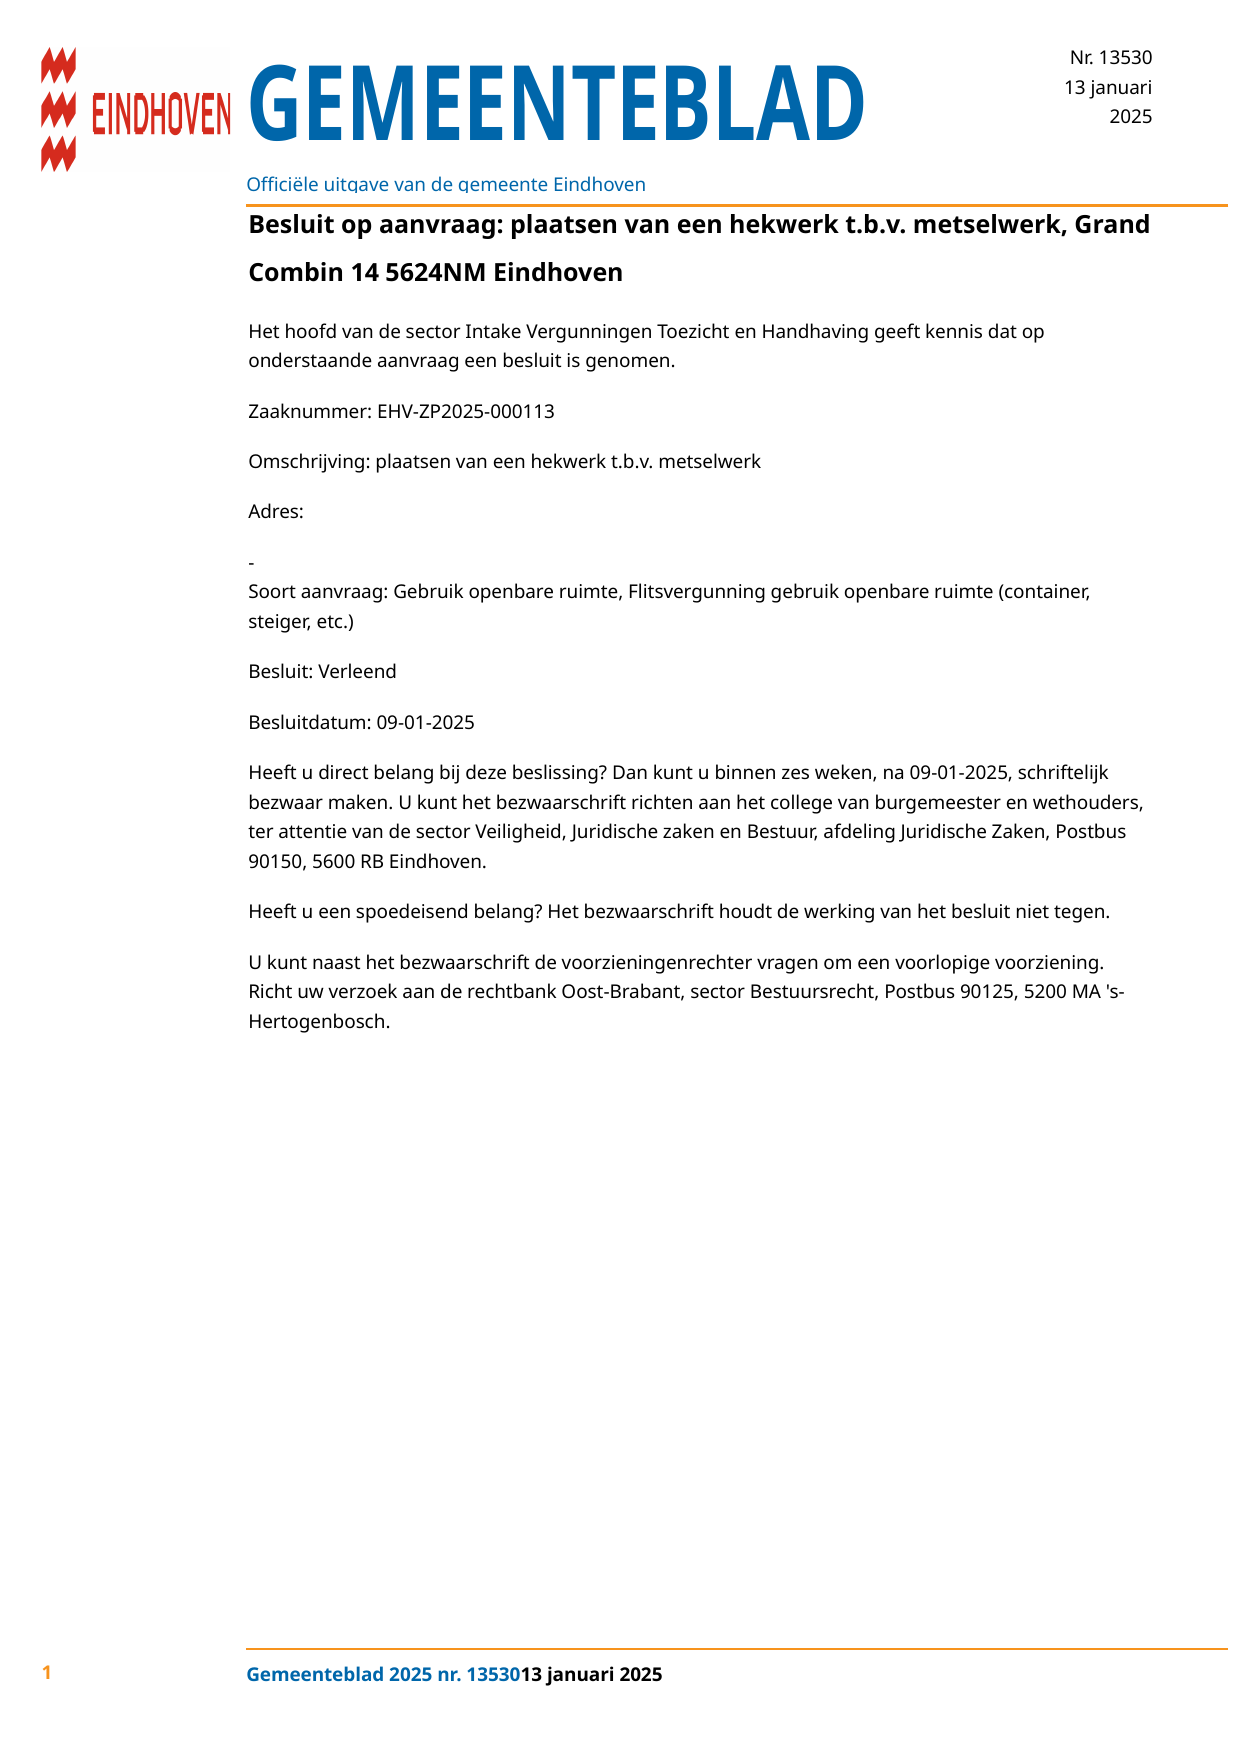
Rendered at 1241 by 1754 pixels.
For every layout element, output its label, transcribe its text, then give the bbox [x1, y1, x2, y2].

text Omschrijving: plaatsen van een hekwerk t.b.v. metselwerk [248, 448, 1152, 474]
text Besluit op aanvraag: plaatsen van een hekwerk t.b.v. metselwerk, Grand Combin 14 5624NM Eindhoven [248, 207, 1152, 288]
text Besluitdatum: 09-01-2025 [248, 709, 1152, 735]
picture [41, 47, 231, 172]
text Adres: [248, 499, 1152, 524]
text Heeft u een spoedeisend belang? Het bezwaarschrift houdt de werking van het besluit niet tegen. [248, 899, 1152, 924]
text Soort aanvraag: Gebruik openbare ruimte, Flitsvergunning gebruik openbare ruimte (container, steiger, etc.) [248, 579, 1152, 634]
text Besluit: Verleend [248, 659, 1152, 684]
text Het hoofd van de sector Intake Vergunningen Toezicht en Handhaving geeft kennis dat op onderstaande aanvraag een besluit is genomen. [248, 318, 1152, 373]
text U kunt naast het bezwaarschrift de voorzieningenrechter vragen om een voorlopige voorziening. Richt uw verzoek aan de rechtbank Oost-Brabant, sector Bestuursrecht, Postbus 90125, 5200 MA 's-Hertogenbosch. [248, 949, 1152, 1034]
text Heeft u direct belang bij deze beslissing? Dan kunt u binnen zes weken, na 09-01-2025, schriftelijk bezwaar maken. U kunt het bezwaarschrift richten aan het college van burgemeester en wethouders, ter attentie van de sector Veiligheid, Juridische zaken en Bestuur, afdeling Juridische Zaken, Postbus 90150, 5600 RB Eindhoven. [248, 759, 1152, 874]
text Zaaknummer: EHV-ZP2025-000113 [248, 398, 1152, 424]
